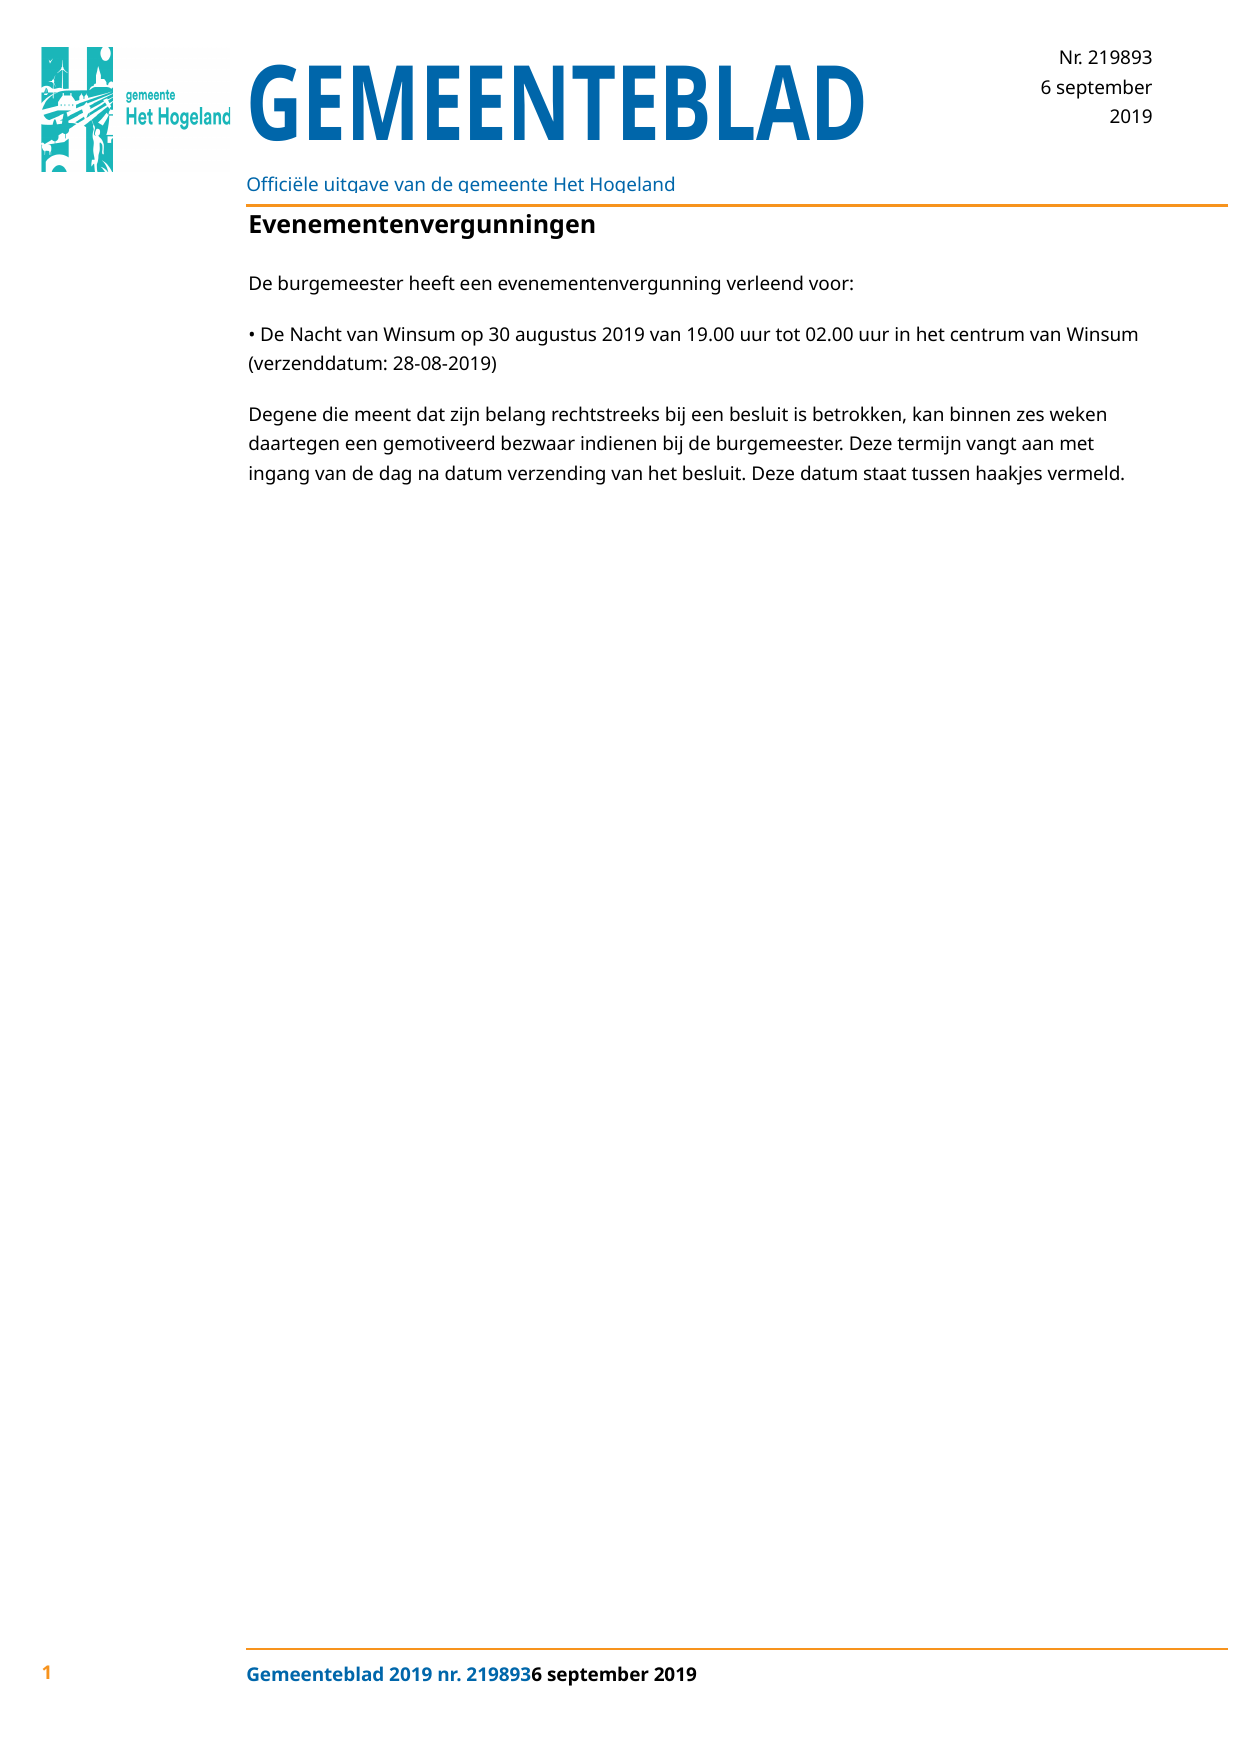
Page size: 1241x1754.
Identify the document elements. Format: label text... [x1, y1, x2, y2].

text De burgemeester heeft een evenementenvergunning verleend voor: [248, 270, 1152, 296]
picture [41, 47, 231, 172]
text Degene die meent dat zijn belang rechtstreeks bij een besluit is betrokken, kan binnen zes weken daartegen een gemotiveerd bezwaar indienen bij de burgemeester. Deze termijn vangt aan met ingang van de dag na datum verzending van het besluit. Deze datum staat tussen haakjes vermeld. [248, 401, 1152, 486]
text Evenementenvergunningen [248, 207, 1152, 241]
text • De Nacht van Winsum op 30 augustus 2019 van 19.00 uur tot 02.00 uur in het centrum van Winsum (verzenddatum: 28-08-2019) [248, 321, 1152, 376]
